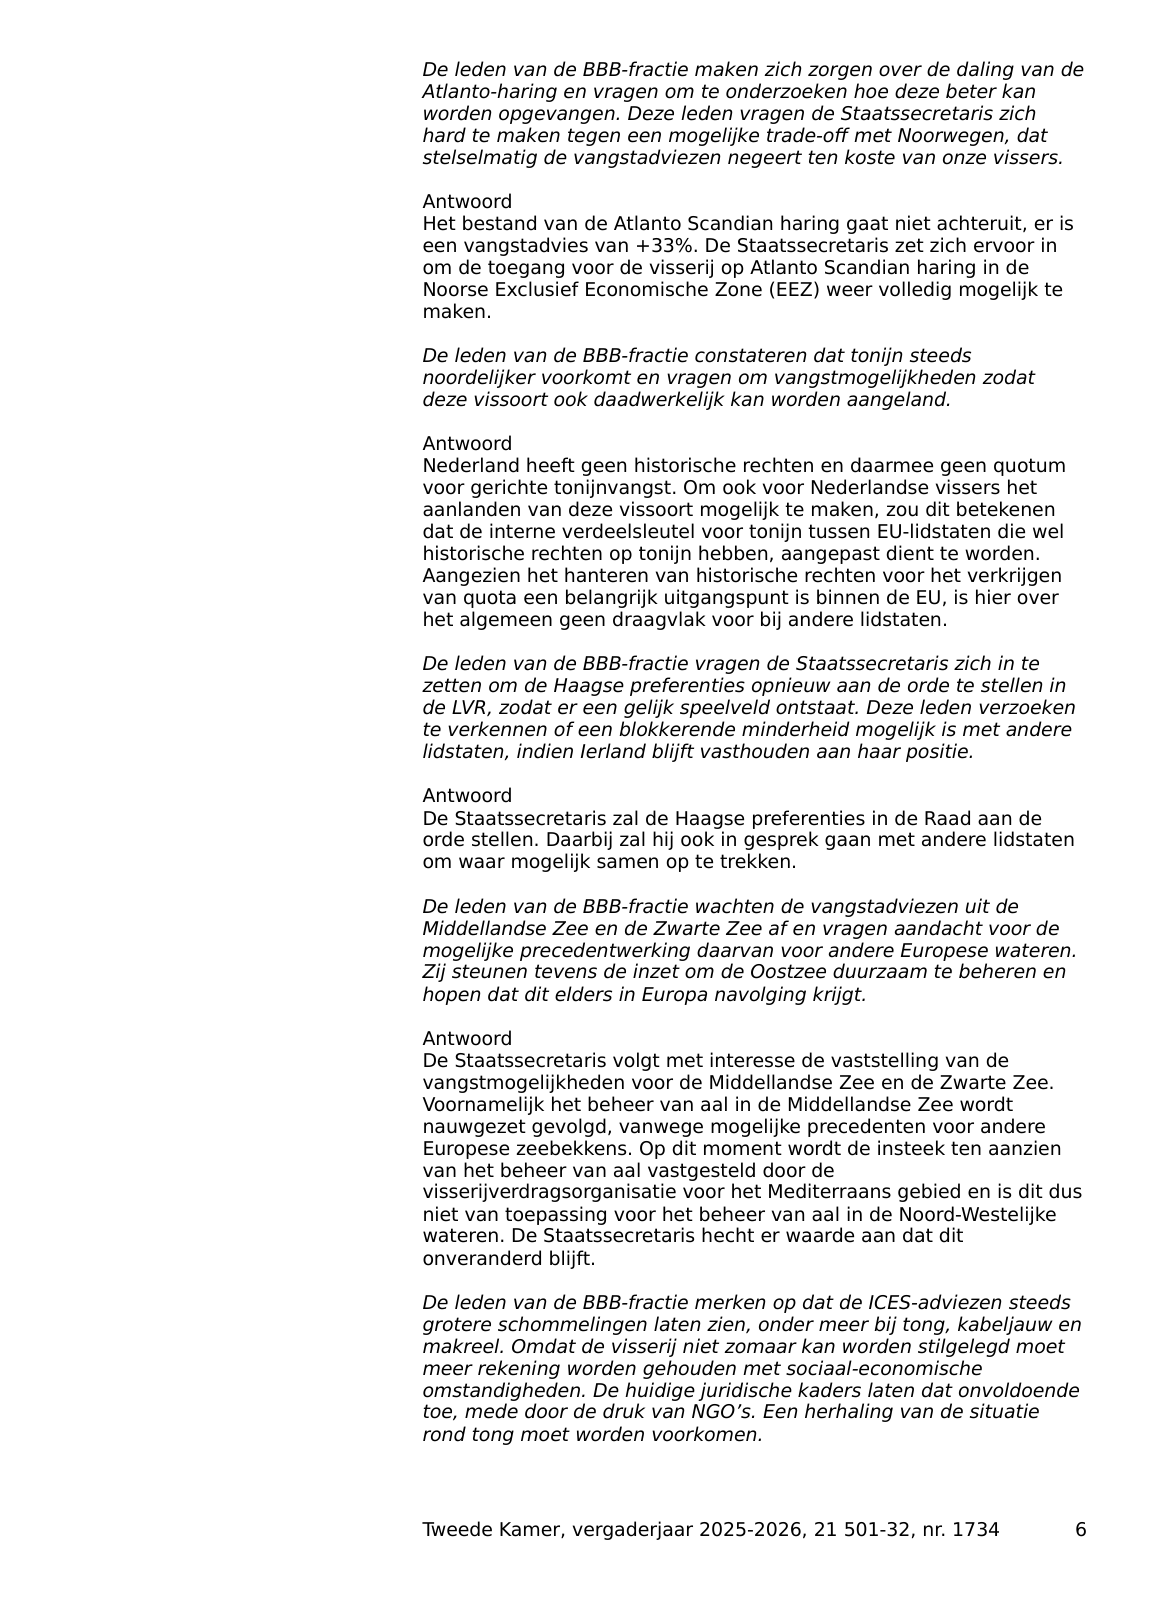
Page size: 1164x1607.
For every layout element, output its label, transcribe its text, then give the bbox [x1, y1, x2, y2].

text De Staatssecretaris volgt met interesse de vaststelling van de vangstmogelijkheden voor de Middellandse Zee en de Zwarte Zee. Voornamelijk het beheer van aal in de Middellandse Zee wordt nauwgezet gevolgd, vanwege mogelijke precedenten voor andere Europese zeebekkens. Op dit moment wordt de insteek ten aanzien van het beheer van aal vastgesteld door de visserijverdragsorganisatie voor het Mediterraans gebied en is dit dus niet van toepassing voor het beheer van aal in de Noord-Westelijke wateren. De Staatssecretaris hecht er waarde aan dat dit onveranderd blijft. [422, 1049, 1087, 1269]
text Antwoord [422, 191, 1087, 213]
text De leden van de BBB-fractie merken op dat de ICES-adviezen steeds grotere schommelingen laten zien, onder meer bij tong, kabeljauw en makreel. Omdat de visserij niet zomaar kan worden stilgelegd moet meer rekening worden gehouden met sociaal-economische omstandigheden. De huidige juridische kaders laten dat onvoldoende toe, mede door de druk van NGO’s. Een herhaling van de situatie rond tong moet worden voorkomen. [422, 1292, 1087, 1445]
text Antwoord [422, 1028, 1087, 1049]
text Antwoord [422, 433, 1087, 455]
text De leden van de BBB-fractie wachten de vangstadviezen uit de Middellandse Zee en de Zwarte Zee af en vragen aandacht voor de mogelijke precedentwerking daarvan voor andere Europese wateren. Zij steunen tevens de inzet om de Oostzee duurzaam te beheren en hopen dat dit elders in Europa navolging krijgt. [422, 896, 1087, 1005]
text De leden van de BBB-fractie constateren dat tonijn steeds noordelijker voorkomt en vragen om vangstmogelijkheden zodat deze vissoort ook daadwerkelijk kan worden aangeland. [422, 345, 1087, 411]
text Het bestand van de Atlanto Scandian haring gaat niet achteruit, er is een vangstadvies van +33%. De Staatssecretaris zet zich ervoor in om de toegang voor de visserij op Atlanto Scandian haring in de Noorse Exclusief Economische Zone (EEZ) weer volledig mogelijk te maken. [422, 213, 1087, 323]
text Nederland heeft geen historische rechten en daarmee geen quotum voor gerichte tonijnvangst. Om ook voor Nederlandse vissers het aanlanden van deze vissoort mogelijk te maken, zou dit betekenen dat de interne verdeelsleutel voor tonijn tussen EU-lidstaten die wel historische rechten op tonijn hebben, aangepast dient te worden. Aangezien het hanteren van historische rechten voor het verkrijgen van quota een belangrijk uitgangspunt is binnen de EU, is hier over het algemeen geen draagvlak voor bij andere lidstaten. [422, 455, 1087, 631]
text De Staatssecretaris zal de Haagse preferenties in de Raad aan de orde stellen. Daarbij zal hij ook in gesprek gaan met andere lidstaten om waar mogelijk samen op te trekken. [422, 807, 1087, 873]
text Antwoord [422, 785, 1087, 807]
text De leden van de BBB-fractie maken zich zorgen over de daling van de Atlanto-haring en vragen om te onderzoeken hoe deze beter kan worden opgevangen. Deze leden vragen de Staatssecretaris zich hard te maken tegen een mogelijke trade-off met Noorwegen, dat stelselmatig de vangstadviezen negeert ten koste van onze vissers. [422, 59, 1087, 169]
text De leden van de BBB-fractie vragen de Staatssecretaris zich in te zetten om de Haagse preferenties opnieuw aan de orde te stellen in de LVR, zodat er een gelijk speelveld ontstaat. Deze leden verzoeken te verkennen of een blokkerende minderheid mogelijk is met andere lidstaten, indien Ierland blijft vasthouden aan haar positie. [422, 653, 1087, 763]
